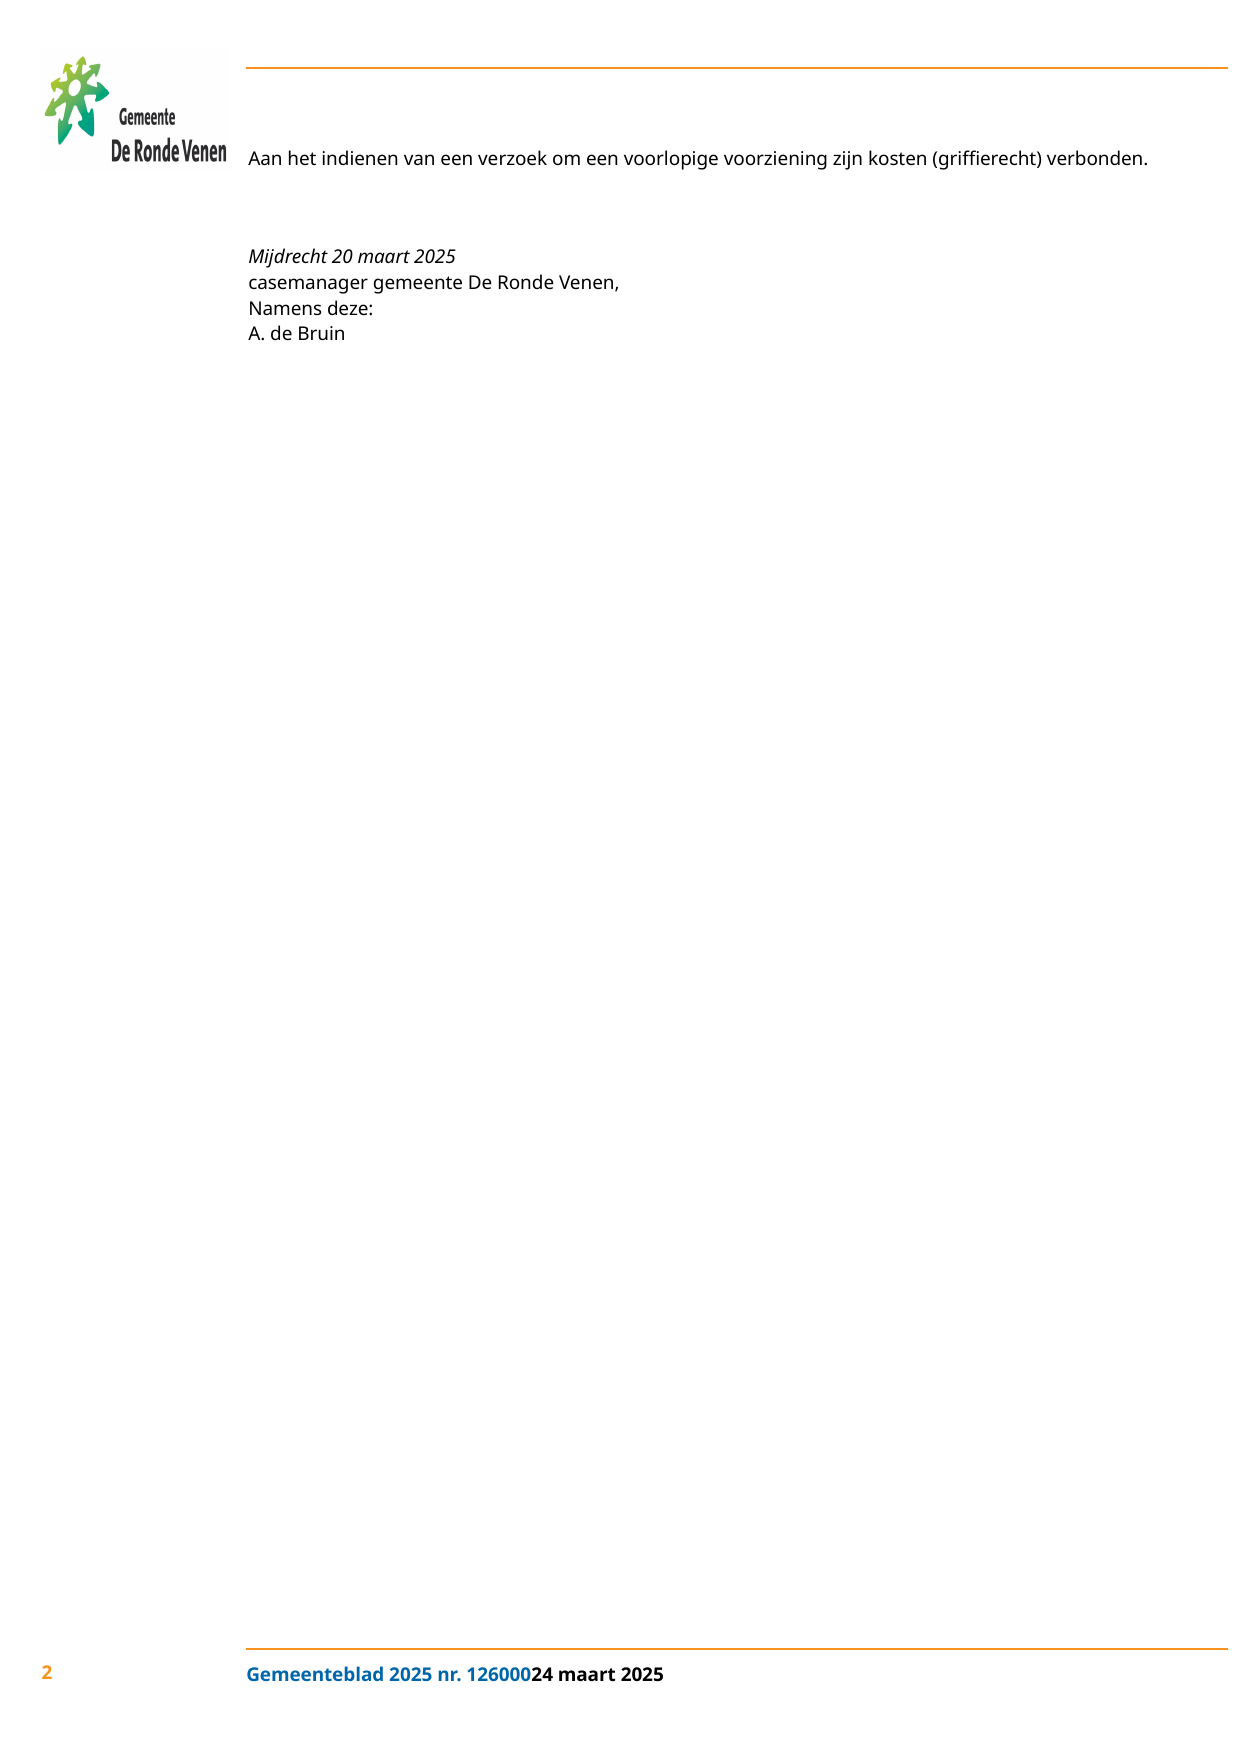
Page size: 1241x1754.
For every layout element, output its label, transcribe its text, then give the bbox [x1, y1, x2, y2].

text casemanager gemeente De Ronde Venen, [248, 269, 1152, 295]
text Namens deze: [248, 295, 1152, 321]
text Mijdrecht 20 maart 2025 [248, 243, 1152, 269]
text A. de Bruin [248, 321, 1152, 346]
picture [41, 47, 231, 172]
text Aan het indienen van een verzoek om een voorlopige voorziening zijn kosten (griffierecht) verbonden. [248, 145, 1152, 171]
